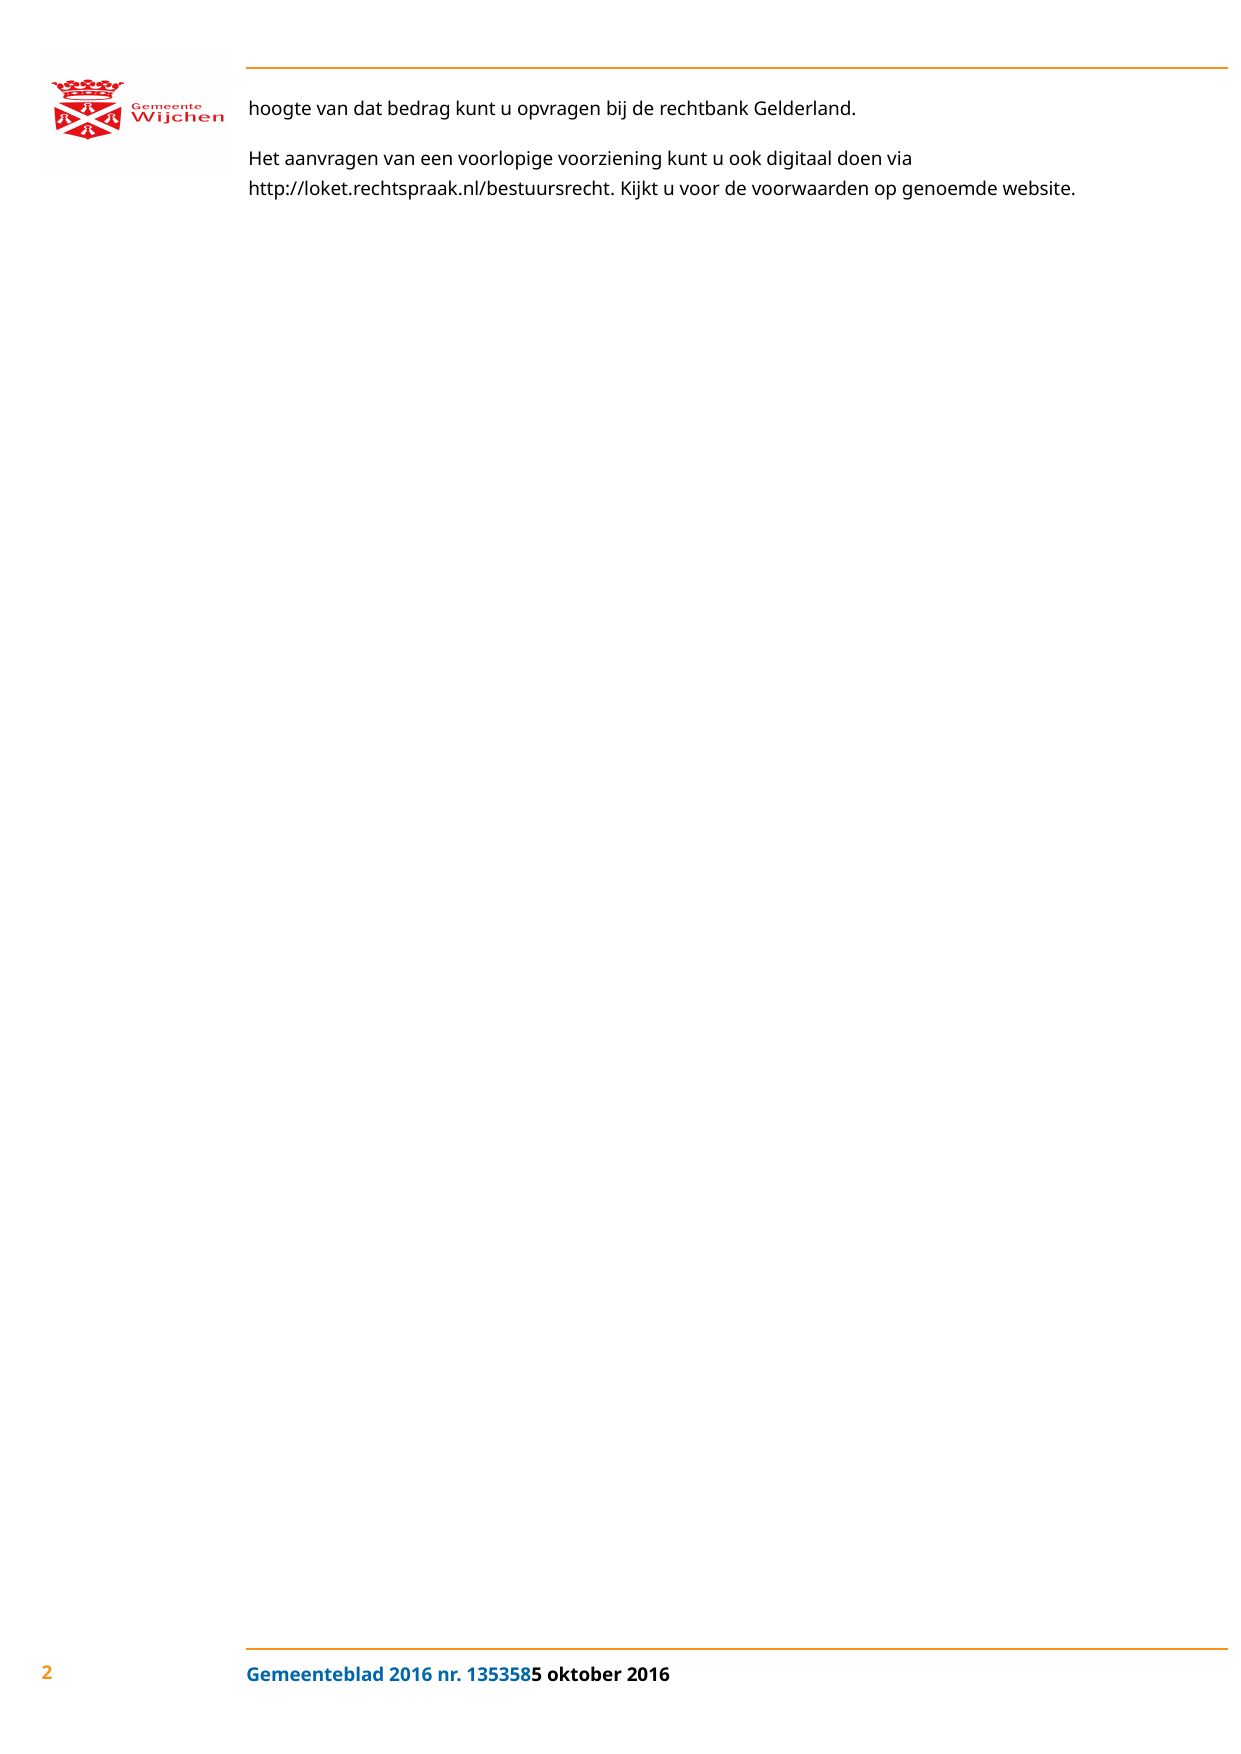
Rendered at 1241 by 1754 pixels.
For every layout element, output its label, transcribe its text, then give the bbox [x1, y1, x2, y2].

picture [41, 47, 231, 172]
text hoogte van dat bedrag kunt u opvragen bij de rechtbank Gelderland. [248, 95, 1152, 121]
text Het aanvragen van een voorlopige voorziening kunt u ook digitaal doen via http://loket.rechtspraak.nl/bestuursrecht. Kijkt u voor de voorwaarden op genoemde website. [248, 145, 1152, 201]
